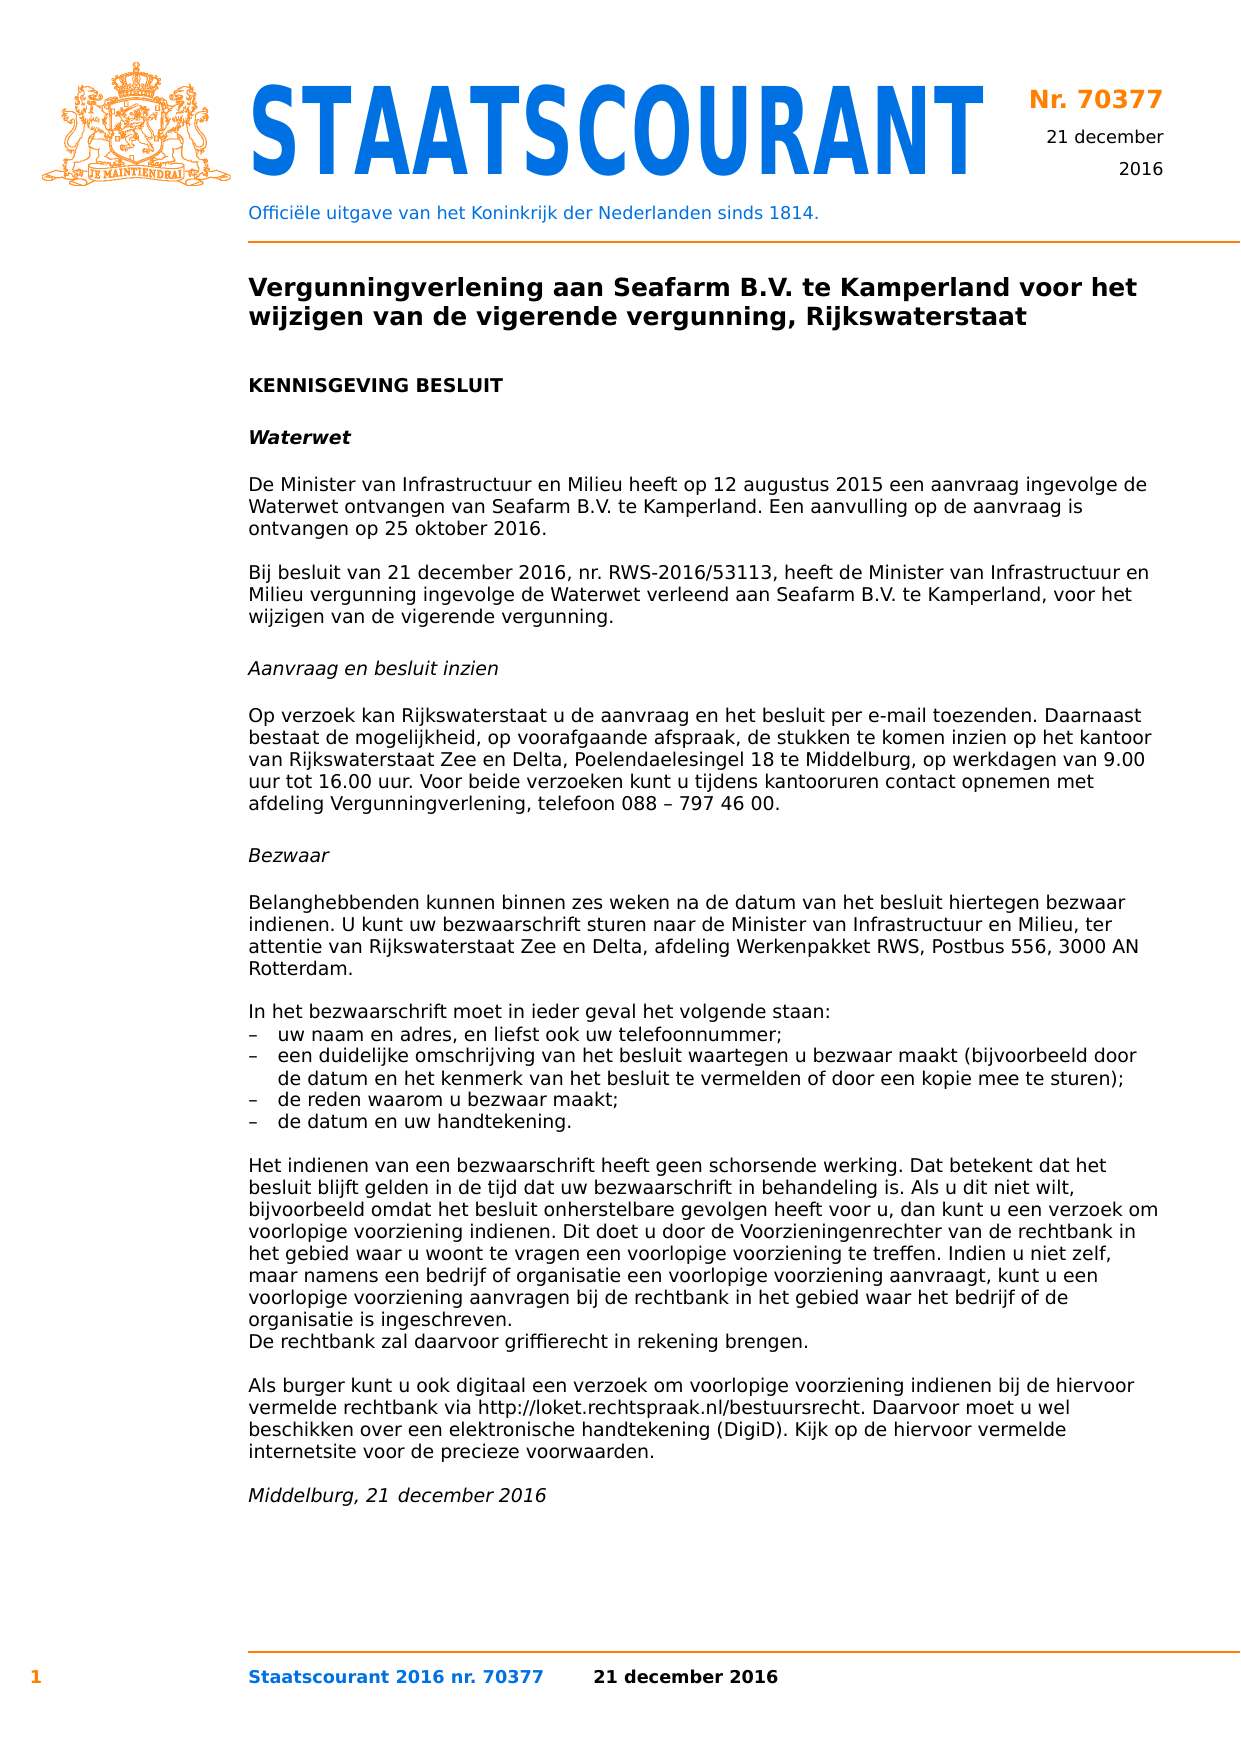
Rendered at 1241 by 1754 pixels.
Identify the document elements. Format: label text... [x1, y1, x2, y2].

table_header STAATSCOURANT [248, 62, 998, 203]
text Middelburg, 21 december 2016 [248, 1485, 1163, 1507]
text De Minister van Infrastructuur en Milieu heeft op 12 augustus 2015 een aanvraag ingevolge de Waterwet ontvangen van Seafarm B.V. te Kamperland. Een aanvulling op de aanvraag is ontvangen op 25 oktober 2016. [248, 474, 1163, 540]
text Als burger kunt u ook digitaal een verzoek om voorlopige voorziening indienen bij de hiervoor vermelde rechtbank via http://loket.rechtspraak.nl/bestuursrecht. Daarvoor moet u wel beschikken over een elektronische handtekening (DigiD). Kijk op de hiervoor vermelde internetsite voor de precieze voorwaarden. [248, 1375, 1163, 1463]
subtitle Vergunningverlening aan Seafarm B.V. te Kamperland voor het wijzigen van de vigerende vergunning, Rijkswaterstaat [248, 273, 1163, 331]
subtitle Waterwet [248, 427, 1163, 449]
subtitle Bezwaar [248, 845, 1163, 867]
text Op verzoek kan Rijkswaterstaat u de aanvraag en het besluit per e-mail toezenden. Daarnaast bestaat de mogelijkheid, op voorafgaande afspraak, de stukken te komen inzien op het kantoor van Rijkswaterstaat Zee en Delta, Poelendaelesingel 18 te Middelburg, op werkdagen van 9.00 uur tot 16.00 uur. Voor beide verzoeken kunt u tijdens kantooruren contact opnemen met afdeling Vergunningverlening, telefoon 088 – 797 46 00. [248, 705, 1163, 815]
text In het bezwaarschrift moet in ieder geval het volgende staan: [248, 1001, 1163, 1023]
text Het indienen van een bezwaarschrift heeft geen schorsende werking. Dat betekent dat het besluit blijft gelden in de tijd dat uw bezwaarschrift in behandeling is. Als u dit niet wilt, bijvoorbeeld omdat het besluit onherstelbare gevolgen heeft voor u, dan kunt u een verzoek om voorlopige voorziening indienen. Dit doet u door de Voorzieningenrechter van de rechtbank in het gebied waar u woont te vragen een voorlopige voorziening te treffen. Indien u niet zelf, maar namens een bedrijf of organisatie een voorlopige voorziening aanvraagt, kunt u een voorlopige voorziening aanvragen bij de rechtbank in het gebied waar het bedrijf of de organisatie is ingeschreven. [248, 1155, 1163, 1331]
text – uw naam en adres, en liefst ook uw telefoonnummer; [248, 1023, 1163, 1045]
table_cell 2016 [998, 153, 1240, 203]
table_header [25, 62, 248, 241]
subtitle Aanvraag en besluit inzien [248, 658, 1163, 680]
text De rechtbank zal daarvoor griffierecht in rekening brengen. [248, 1331, 1163, 1353]
table_cell 21 december [998, 121, 1240, 153]
text Belanghebbenden kunnen binnen zes weken na de datum van het besluit hiertegen bezwaar indienen. U kunt uw bezwaarschrift sturen naar de Minister van Infrastructuur en Milieu, ter attentie van Rijkswaterstaat Zee en Delta, afdeling Werkenpakket RWS, Postbus 556, 3000 AN Rotterdam. [248, 892, 1163, 979]
text – de datum en uw handtekening. [248, 1111, 1163, 1133]
text – de reden waarom u bezwaar maakt; [248, 1089, 1163, 1111]
table_header Nr. 70377 [998, 62, 1240, 121]
subtitle KENNISGEVING BESLUIT [248, 375, 1163, 397]
text – een duidelijke omschrijving van het besluit waartegen u bezwaar maakt (bijvoorbeeld door de datum en het kenmerk van het besluit te vermelden of door een kopie mee te sturen); [248, 1045, 1163, 1089]
picture [41, 62, 231, 186]
text Bij besluit van 21 december 2016, nr. RWS-2016/53113, heeft de Minister van Infrastructuur en Milieu vergunning ingevolge de Waterwet verleend aan Seafarm B.V. te Kamperland, voor het wijzigen van de vigerende vergunning. [248, 562, 1163, 628]
table_cell Officiële uitgave van het Koninkrijk der Nederlanden sinds 1814. [248, 203, 1240, 241]
